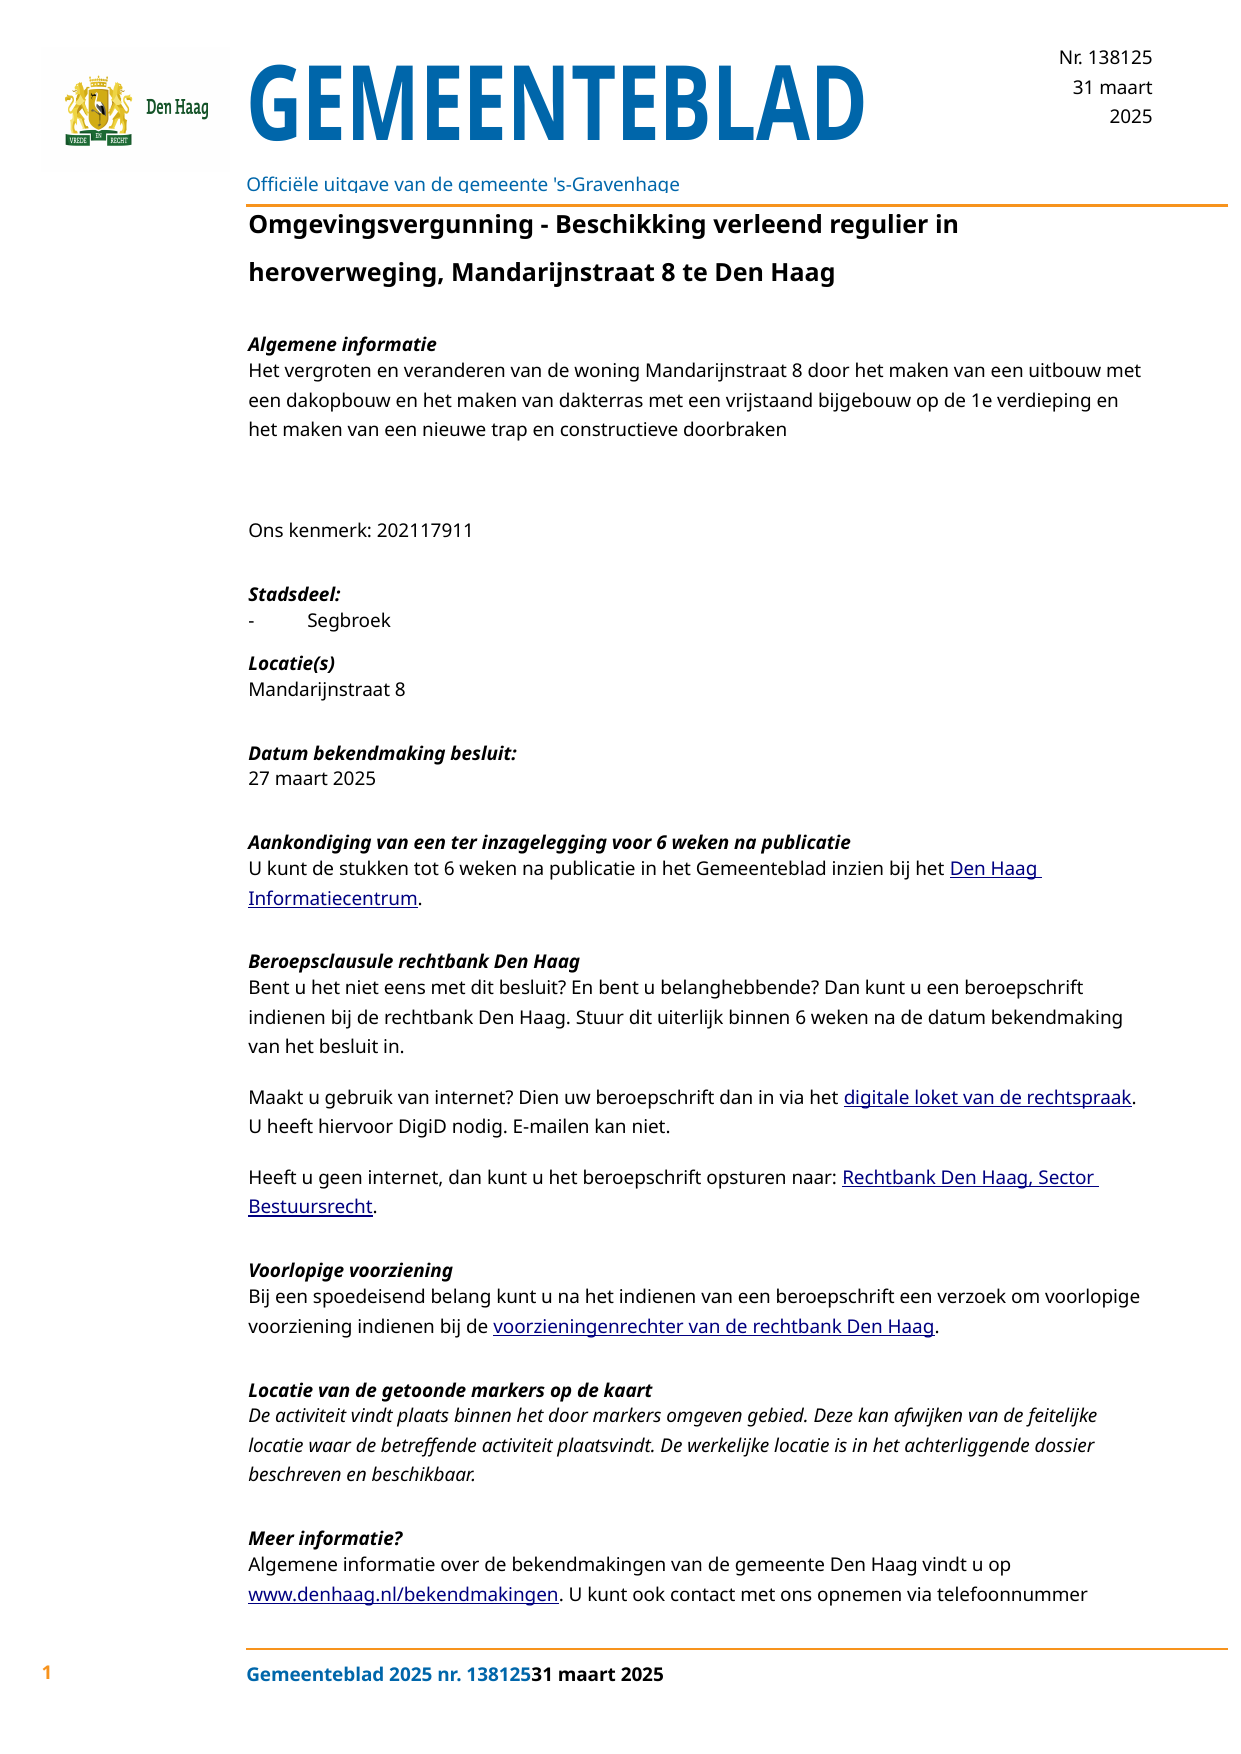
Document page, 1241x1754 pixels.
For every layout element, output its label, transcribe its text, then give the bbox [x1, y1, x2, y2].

text U kunt de stukken tot 6 weken na publicatie in het Gemeenteblad inzien bij het Den Haag Informatiecentrum. [248, 855, 1152, 910]
text Mandarijnstraat 8 [248, 676, 1152, 701]
text Locatie van de getoonde markers op de kaart [248, 1377, 1152, 1402]
list Segbroek [248, 607, 1152, 633]
text 27 maart 2025 [248, 765, 1152, 791]
text Algemene informatie [248, 331, 1152, 357]
text Omgevingsvergunning - Beschikking verleend regulier in heroverweging, Mandarijnstraat 8 te Den Haag [248, 207, 1152, 288]
text Meer informatie? [248, 1526, 1152, 1551]
text Voorlopige voorziening [248, 1257, 1152, 1283]
text Maakt u gebruik van internet? Dien uw beroepschrift dan in via het digitale loket van de rechtspraak. U heeft hiervoor DigiD nodig. E-mailen kan niet. [248, 1084, 1152, 1139]
text Datum bekendmaking besluit: [248, 740, 1152, 765]
picture [41, 47, 231, 172]
text Algemene informatie over de bekendmakingen van de gemeente Den Haag vindt u op www.denhaag.nl/bekendmakingen. U kunt ook contact met ons opnemen via telefoonnummer [248, 1551, 1152, 1607]
text Aankondiging van een ter inzagelegging voor 6 weken na publicatie [248, 829, 1152, 855]
text De activiteit vindt plaats binnen het door markers omgeven gebied. Deze kan afwijken van de feitelijke locatie waar de betreffende activiteit plaatsvindt. De werkelijke locatie is in het achterliggende dossier beschreven en beschikbaar. [248, 1402, 1152, 1487]
text Bent u het niet eens met dit besluit? En bent u belanghebbende? Dan kunt u een beroepschrift indienen bij de rechtbank Den Haag. Stuur dit uiterlijk binnen 6 weken na de datum bekendmaking van het besluit in. [248, 974, 1152, 1059]
text Ons kenmerk: 202117911 [248, 517, 1152, 543]
text Het vergroten en veranderen van de woning Mandarijnstraat 8 door het maken van een uitbouw met een dakopbouw en het maken van dakterras met een vrijstaand bijgebouw op de 1e verdieping en het maken van een nieuwe trap en constructieve doorbraken [248, 357, 1152, 442]
text Stadsdeel: [248, 581, 1152, 607]
text Heeft u geen internet, dan kunt u het beroepschrift opsturen naar: Rechtbank Den Haag, Sector Bestuursrecht. [248, 1164, 1152, 1219]
text Beroepsclausule rechtbank Den Haag [248, 949, 1152, 974]
text Bij een spoedeisend belang kunt u na het indienen van een beroepschrift een verzoek om voorlopige voorziening indienen bij de voorzieningenrechter van de rechtbank Den Haag. [248, 1283, 1152, 1338]
text Locatie(s) [248, 650, 1152, 676]
